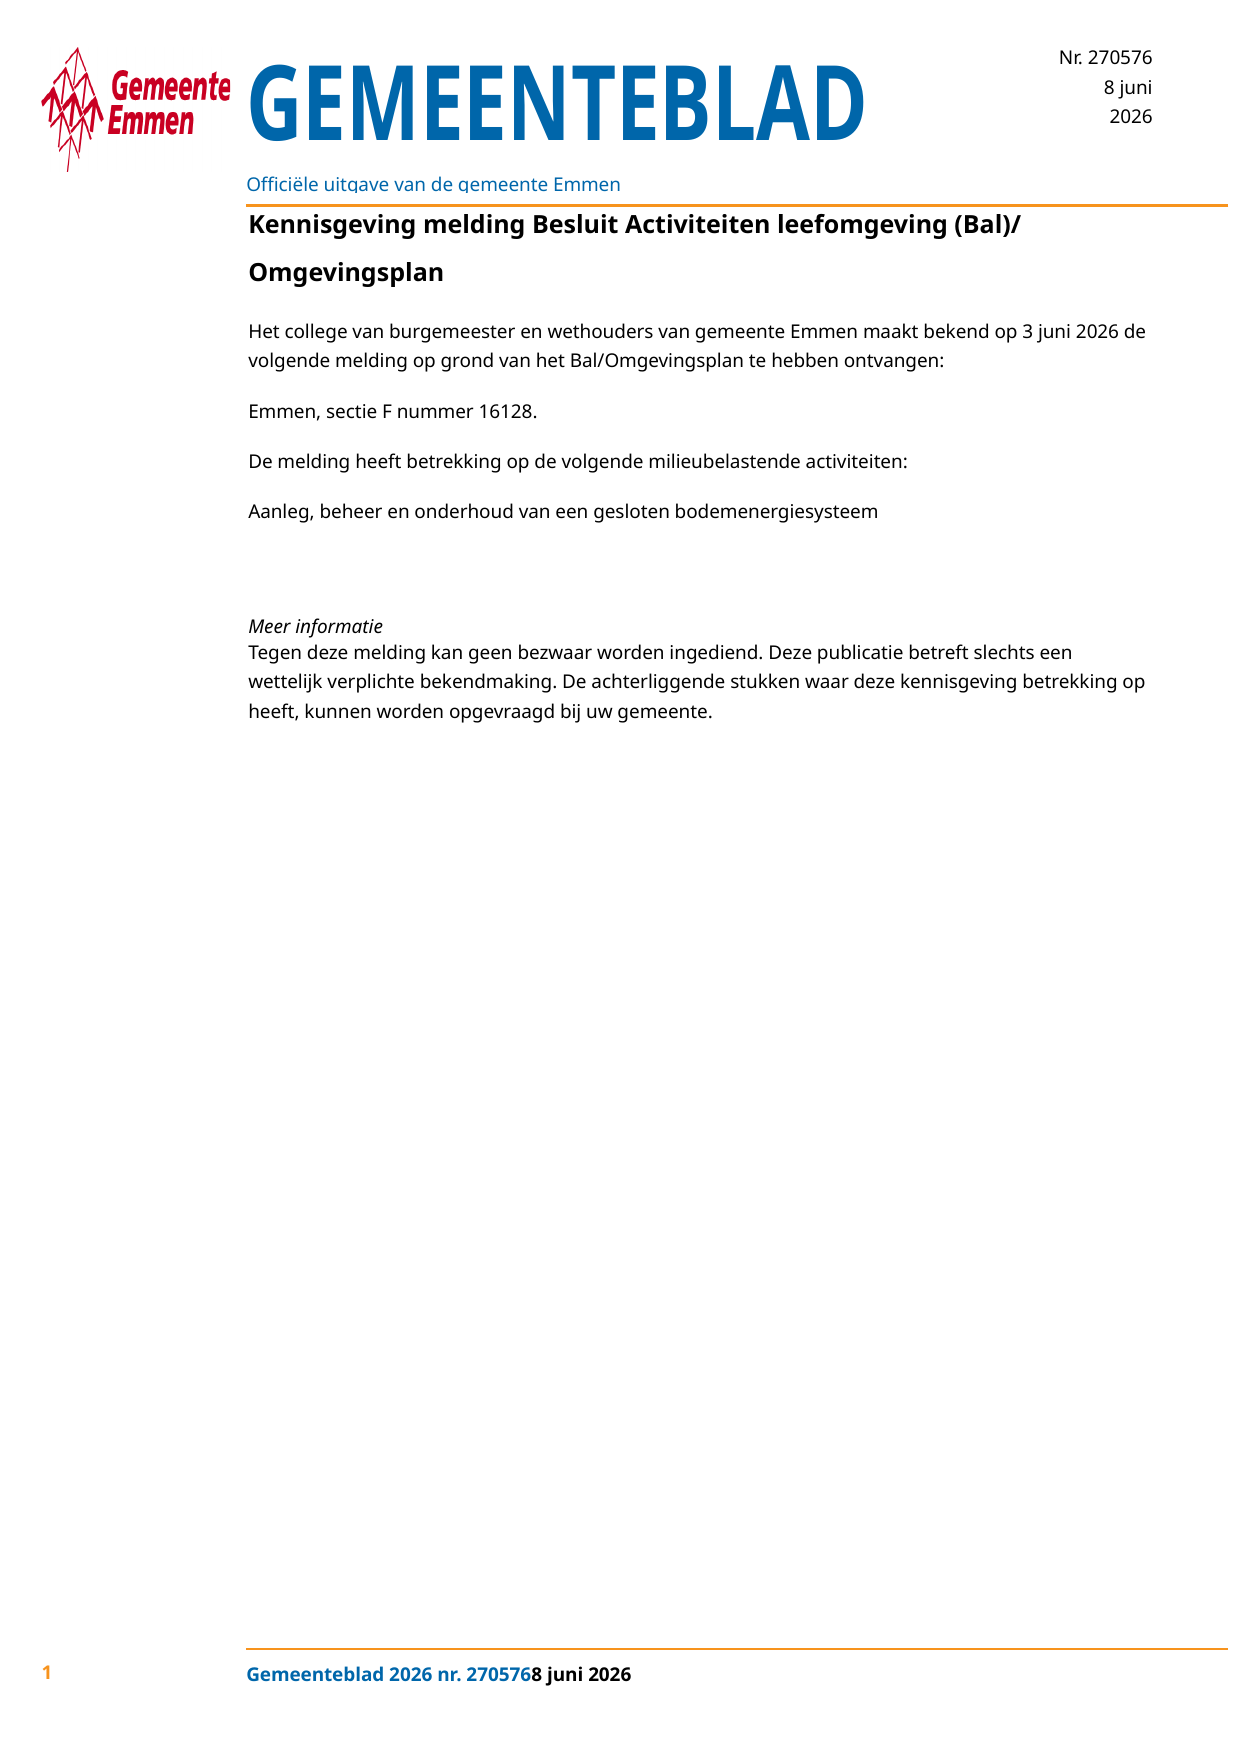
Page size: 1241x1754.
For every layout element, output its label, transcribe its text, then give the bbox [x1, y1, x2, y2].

text Meer informatie [248, 613, 1152, 639]
text Kennisgeving melding Besluit Activiteiten leefomgeving (Bal)/ Omgevingsplan [248, 207, 1152, 288]
text De melding heeft betrekking op de volgende milieubelastende activiteiten: [248, 448, 1152, 474]
text Het college van burgemeester en wethouders van gemeente Emmen maakt bekend op 3 juni 2026 de volgende melding op grond van het Bal/Omgevingsplan te hebben ontvangen: [248, 318, 1152, 373]
text Emmen, sectie F nummer 16128. [248, 398, 1152, 424]
text Tegen deze melding kan geen bezwaar worden ingediend. Deze publicatie betreft slechts een wettelijk verplichte bekendmaking. De achterliggende stukken waar deze kennisgeving betrekking op heeft, kunnen worden opgevraagd bij uw gemeente. [248, 639, 1152, 724]
text Aanleg, beheer en onderhoud van een gesloten bodemenergiesysteem [248, 499, 1152, 524]
picture [41, 47, 231, 172]
